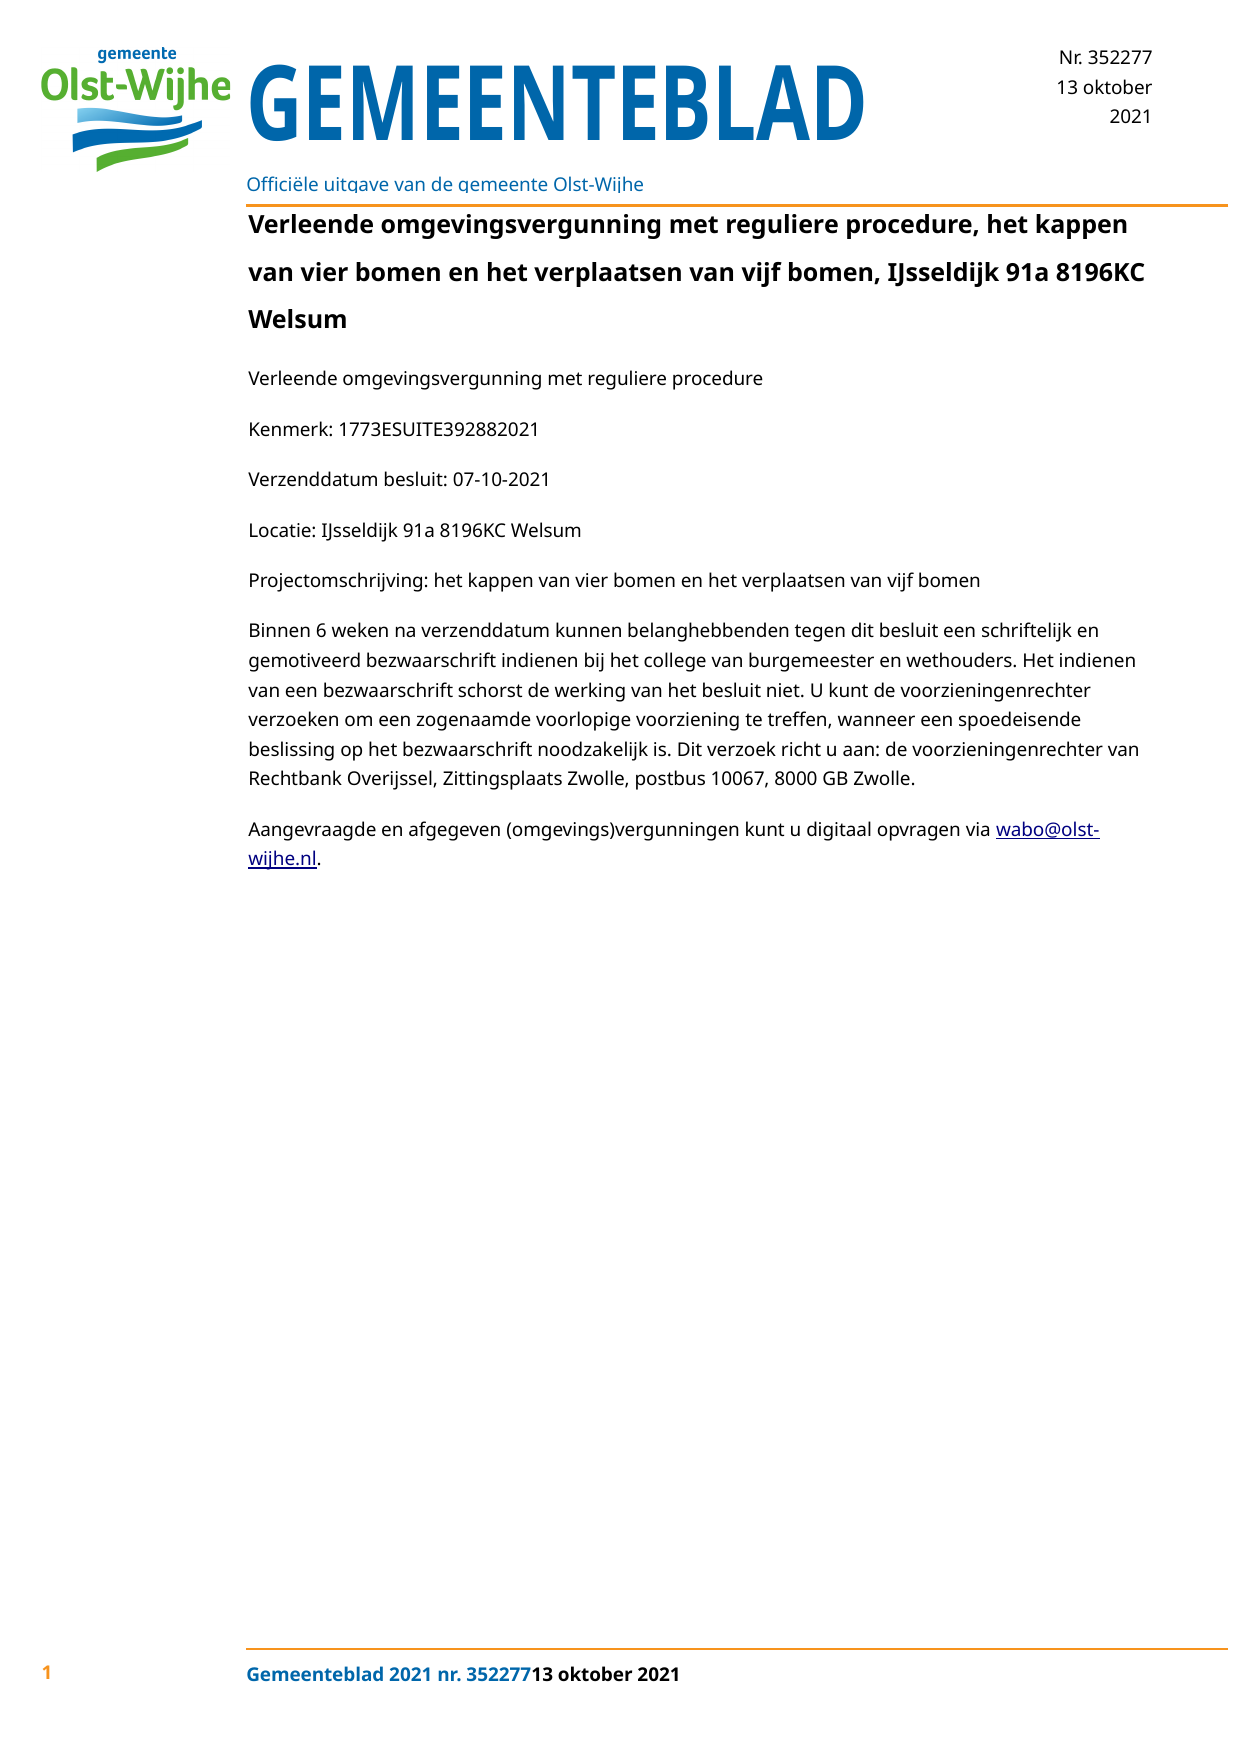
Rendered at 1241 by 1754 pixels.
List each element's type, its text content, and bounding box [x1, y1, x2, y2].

text Aangevraagde en afgegeven (omgevings)vergunningen kunt u digitaal opvragen via wabo@olst-wijhe.nl. [248, 816, 1152, 871]
text Verleende omgevingsvergunning met reguliere procedure, het kappen van vier bomen en het verplaatsen van vijf bomen, IJsseldijk 91a 8196KC Welsum [248, 207, 1152, 336]
text Verzenddatum besluit: 07-10-2021 [248, 466, 1152, 492]
text Locatie: IJsseldijk 91a 8196KC Welsum [248, 517, 1152, 542]
picture [41, 47, 231, 172]
text Projectomschrijving: het kappen van vier bomen en het verplaatsen van vijf bomen [248, 567, 1152, 593]
text Kenmerk: 1773ESUITE392882021 [248, 416, 1152, 442]
text Binnen 6 weken na verzenddatum kunnen belanghebbenden tegen dit besluit een schriftelijk en gemotiveerd bezwaarschrift indienen bij het college van burgemeester en wethouders. Het indienen van een bezwaarschrift schorst de werking van het besluit niet. U kunt de voorzieningenrechter verzoeken om een zogenaamde voorlopige voorziening te treffen, wanneer een spoedeisende beslissing op het bezwaarschrift noodzakelijk is. Dit verzoek richt u aan: de voorzieningenrechter van Rechtbank Overijssel, Zittingsplaats Zwolle, postbus 10067, 8000 GB Zwolle. [248, 618, 1152, 791]
text Verleende omgevingsvergunning met reguliere procedure [248, 366, 1152, 391]
